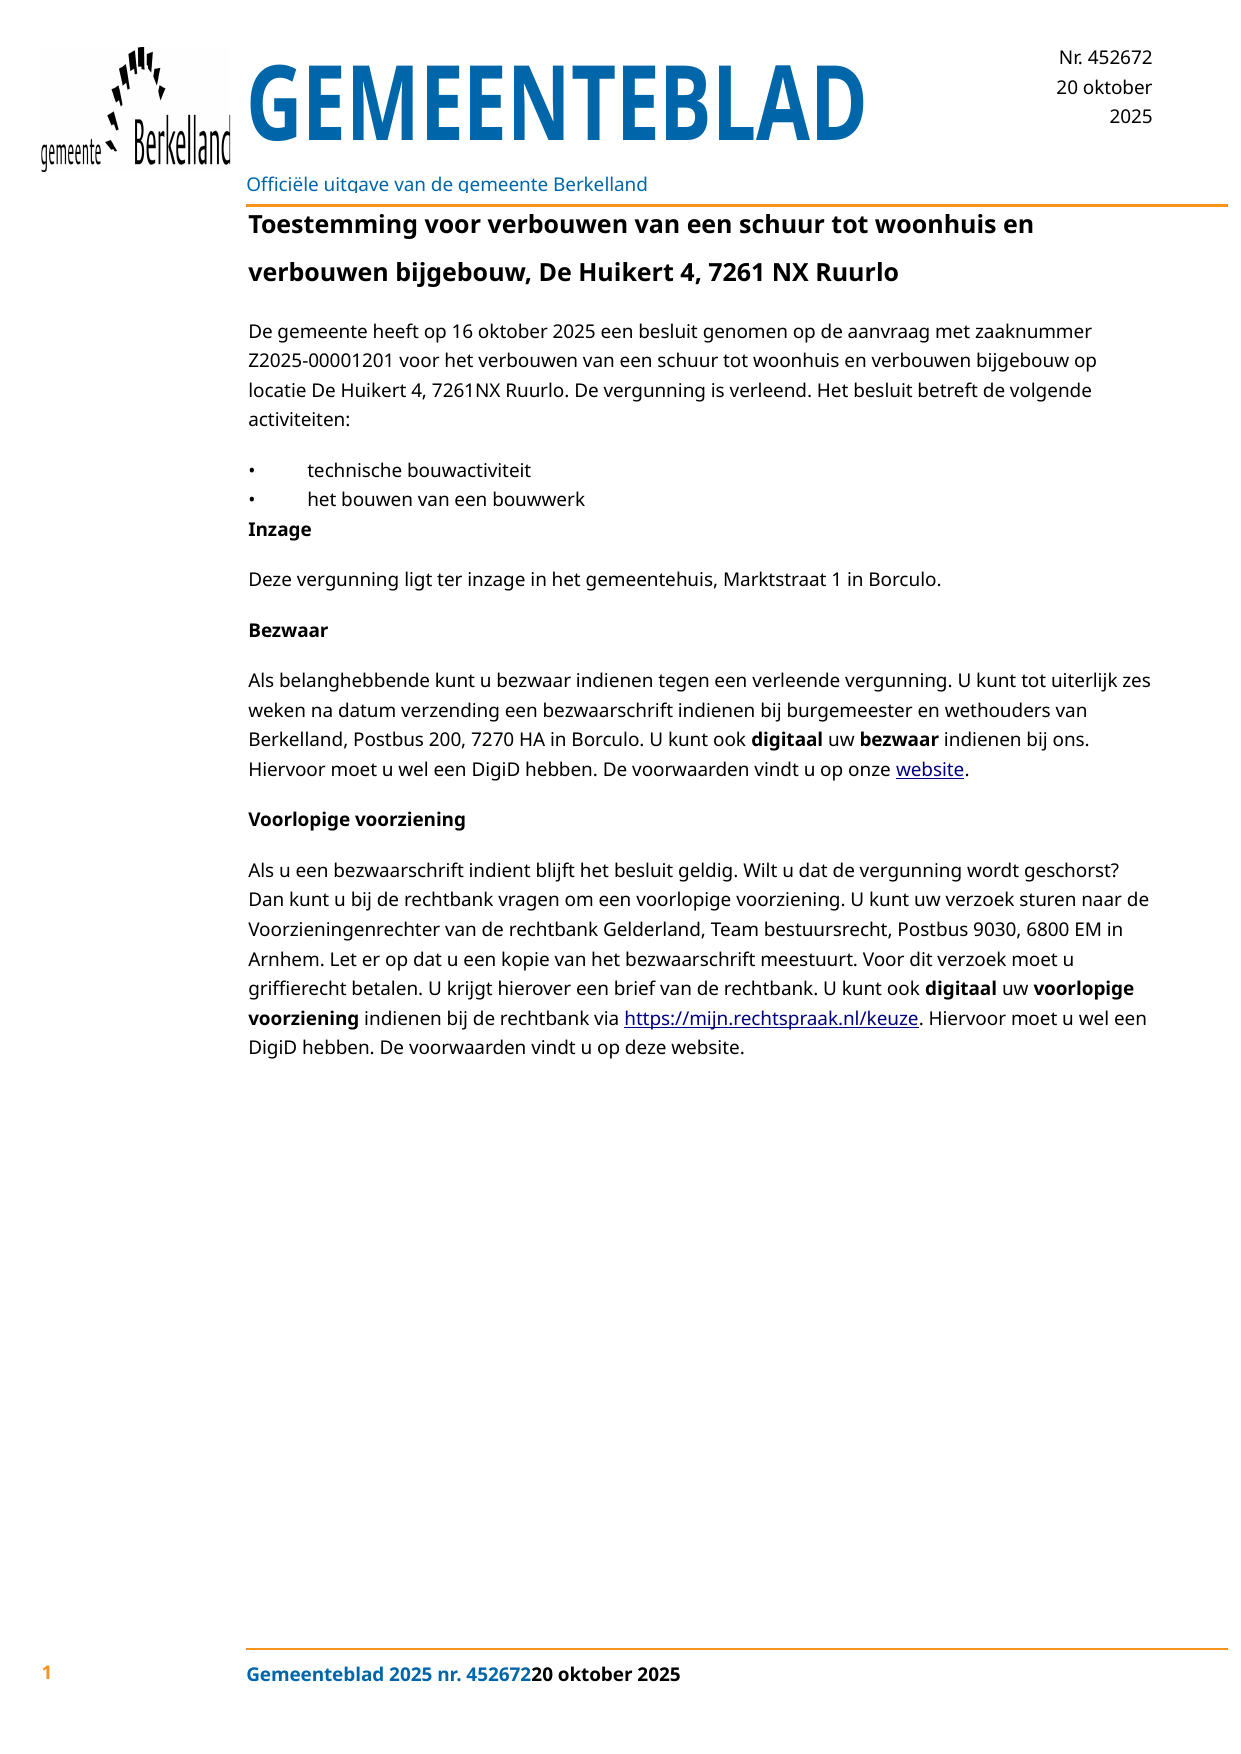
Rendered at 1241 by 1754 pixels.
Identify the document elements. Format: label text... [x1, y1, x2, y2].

picture [41, 47, 231, 172]
text Bezwaar [248, 617, 1152, 643]
text De gemeente heeft op 16 oktober 2025 een besluit genomen op de aanvraag met zaaknummer Z2025-00001201 voor het verbouwen van een schuur tot woonhuis en verbouwen bijgebouw op locatie De Huikert 4, 7261NX Ruurlo. De vergunning is verleend. Het besluit betreft de volgende activiteiten: [248, 318, 1152, 432]
list het bouwen van een bouwwerk [248, 487, 1152, 512]
text Als belanghebbende kunt u bezwaar indienen tegen een verleende vergunning. U kunt tot uiterlijk zes weken na datum verzending een bezwaarschrift indienen bij burgemeester en wethouders van Berkelland, Postbus 200, 7270 HA in Borculo. U kunt ook digitaal uw bezwaar indienen bij ons. Hiervoor moet u wel een DigiD hebben. De voorwaarden vindt u op onze website. [248, 667, 1152, 782]
text Inzage [248, 516, 1152, 542]
text Voorlopige voorziening [248, 807, 1152, 832]
text Toestemming voor verbouwen van een schuur tot woonhuis en verbouwen bijgebouw, De Huikert 4, 7261 NX Ruurlo [248, 207, 1152, 288]
text Deze vergunning ligt ter inzage in het gemeentehuis, Marktstraat 1 in Borculo. [248, 567, 1152, 592]
text Als u een bezwaarschrift indient blijft het besluit geldig. Wilt u dat de vergunning wordt geschorst? Dan kunt u bij de rechtbank vragen om een voorlopige voorziening. U kunt uw verzoek sturen naar de Voorzieningenrechter van de rechtbank Gelderland, Team bestuursrecht, Postbus 9030, 6800 EM in Arnhem. Let er op dat u een kopie van het bezwaarschrift meestuurt. Voor dit verzoek moet u griffierecht betalen. U krijgt hierover een brief van de rechtbank. U kunt ook digitaal uw voorlopige voorziening indienen bij de rechtbank via https://mijn.rechtspraak.nl/keuze. Hiervoor moet u wel een DigiD hebben. De voorwaarden vindt u op deze website. [248, 857, 1152, 1060]
list technische bouwactiviteit [248, 457, 1152, 483]
